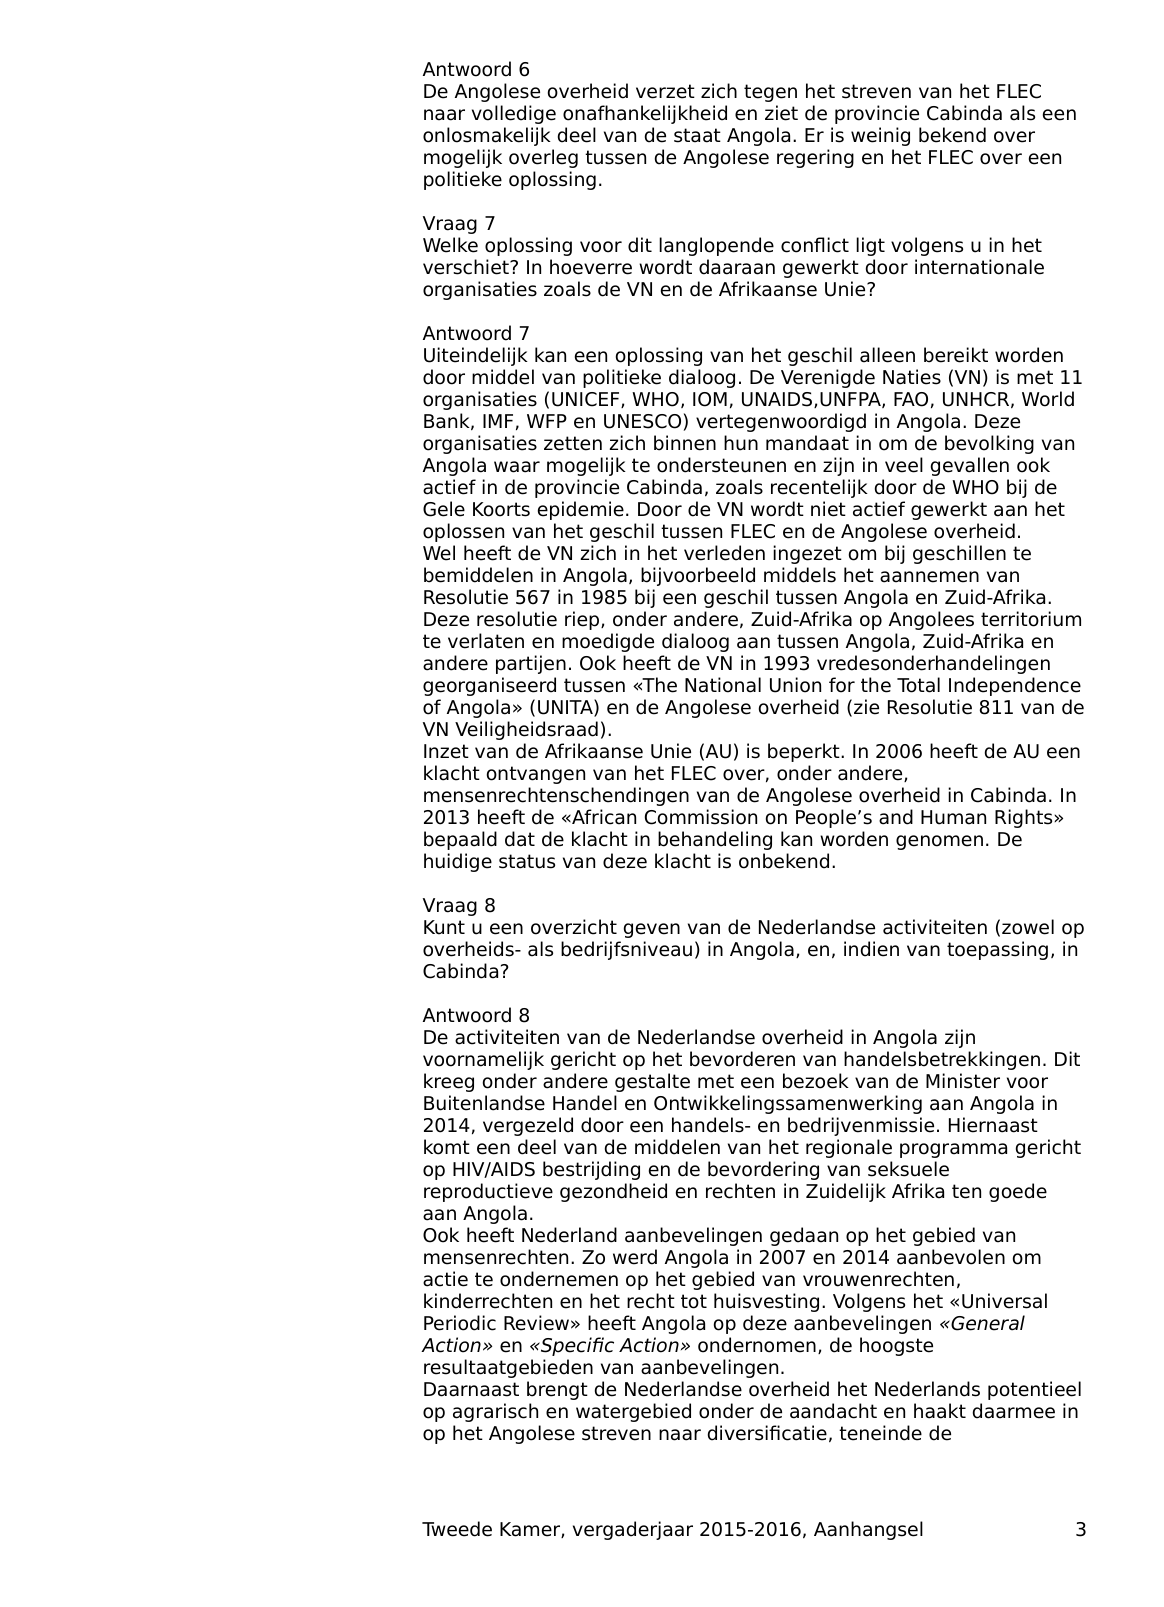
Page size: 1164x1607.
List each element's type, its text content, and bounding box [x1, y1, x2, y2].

text Antwoord 6 [422, 59, 1087, 81]
text Wel heeft de VN zich in het verleden ingezet om bij geschillen te bemiddelen in Angola, bijvoorbeeld middels het aannemen van Resolutie 567 in 1985 bij een geschil tussen Angola en Zuid-Afrika. Deze resolutie riep, onder andere, Zuid-Afrika op Angolees territorium te verlaten en moedigde dialoog aan tussen Angola, Zuid-Afrika en andere partijen. Ook heeft de VN in 1993 vredesonderhandelingen georganiseerd tussen «The National Union for the Total Independence of Angola» (UNITA) en de Angolese overheid (zie Resolutie 811 van de VN Veiligheidsraad). [422, 543, 1087, 741]
text De Angolese overheid verzet zich tegen het streven van het FLEC naar volledige onafhankelijkheid en ziet de provincie Cabinda als een onlosmakelijk deel van de staat Angola. Er is weinig bekend over mogelijk overleg tussen de Angolese regering en het FLEC over een politieke oplossing. [422, 81, 1087, 191]
text Inzet van de Afrikaanse Unie (AU) is beperkt. In 2006 heeft de AU een klacht ontvangen van het FLEC over, onder andere, mensenrechtenschendingen van de Angolese overheid in Cabinda. In 2013 heeft de «African Commission on People’s and Human Rights» bepaald dat de klacht in behandeling kan worden genomen. De huidige status van deze klacht is onbekend. [422, 741, 1087, 873]
text Daarnaast brengt de Nederlandse overheid het Nederlands potentieel op agrarisch en watergebied onder de aandacht en haakt daarmee in op het Angolese streven naar diversificatie, teneinde de [422, 1379, 1087, 1444]
text Ook heeft Nederland aanbevelingen gedaan op het gebied van mensenrechten. Zo werd Angola in 2007 en 2014 aanbevolen om actie te ondernemen op het gebied van vrouwenrechten, kinderrechten en het recht tot huisvesting. Volgens het «Universal Periodic Review» heeft Angola op deze aanbevelingen «General Action» en «Specific Action» ondernomen, de hoogste resultaatgebieden van aanbevelingen. [422, 1225, 1087, 1379]
text Vraag 8 [422, 895, 1087, 917]
text Kunt u een overzicht geven van de Nederlandse activiteiten (zowel op overheids- als bedrijfsniveau) in Angola, en, indien van toepassing, in Cabinda? [422, 917, 1087, 983]
text Vraag 7 [422, 213, 1087, 235]
text Uiteindelijk kan een oplossing van het geschil alleen bereikt worden door middel van politieke dialoog. De Verenigde Naties (VN) is met 11 organisaties (UNICEF, WHO, IOM, UNAIDS,UNFPA, FAO, UNHCR, World Bank, IMF, WFP en UNESCO) vertegenwoordigd in Angola. Deze organisaties zetten zich binnen hun mandaat in om de bevolking van Angola waar mogelijk te ondersteunen en zijn in veel gevallen ook actief in de provincie Cabinda, zoals recentelijk door de WHO bij de Gele Koorts epidemie. Door de VN wordt niet actief gewerkt aan het oplossen van het geschil tussen FLEC en de Angolese overheid. [422, 345, 1087, 543]
text Welke oplossing voor dit langlopende conflict ligt volgens u in het verschiet? In hoeverre wordt daaraan gewerkt door internationale organisaties zoals de VN en de Afrikaanse Unie? [422, 235, 1087, 301]
text De activiteiten van de Nederlandse overheid in Angola zijn voornamelijk gericht op het bevorderen van handelsbetrekkingen. Dit kreeg onder andere gestalte met een bezoek van de Minister voor Buitenlandse Handel en Ontwikkelingssamenwerking aan Angola in 2014, vergezeld door een handels- en bedrijvenmissie. Hiernaast komt een deel van de middelen van het regionale programma gericht op HIV/AIDS bestrijding en de bevordering van seksuele reproductieve gezondheid en rechten in Zuidelijk Afrika ten goede aan Angola. [422, 1027, 1087, 1225]
text Antwoord 7 [422, 323, 1087, 345]
text Antwoord 8 [422, 1005, 1087, 1027]
